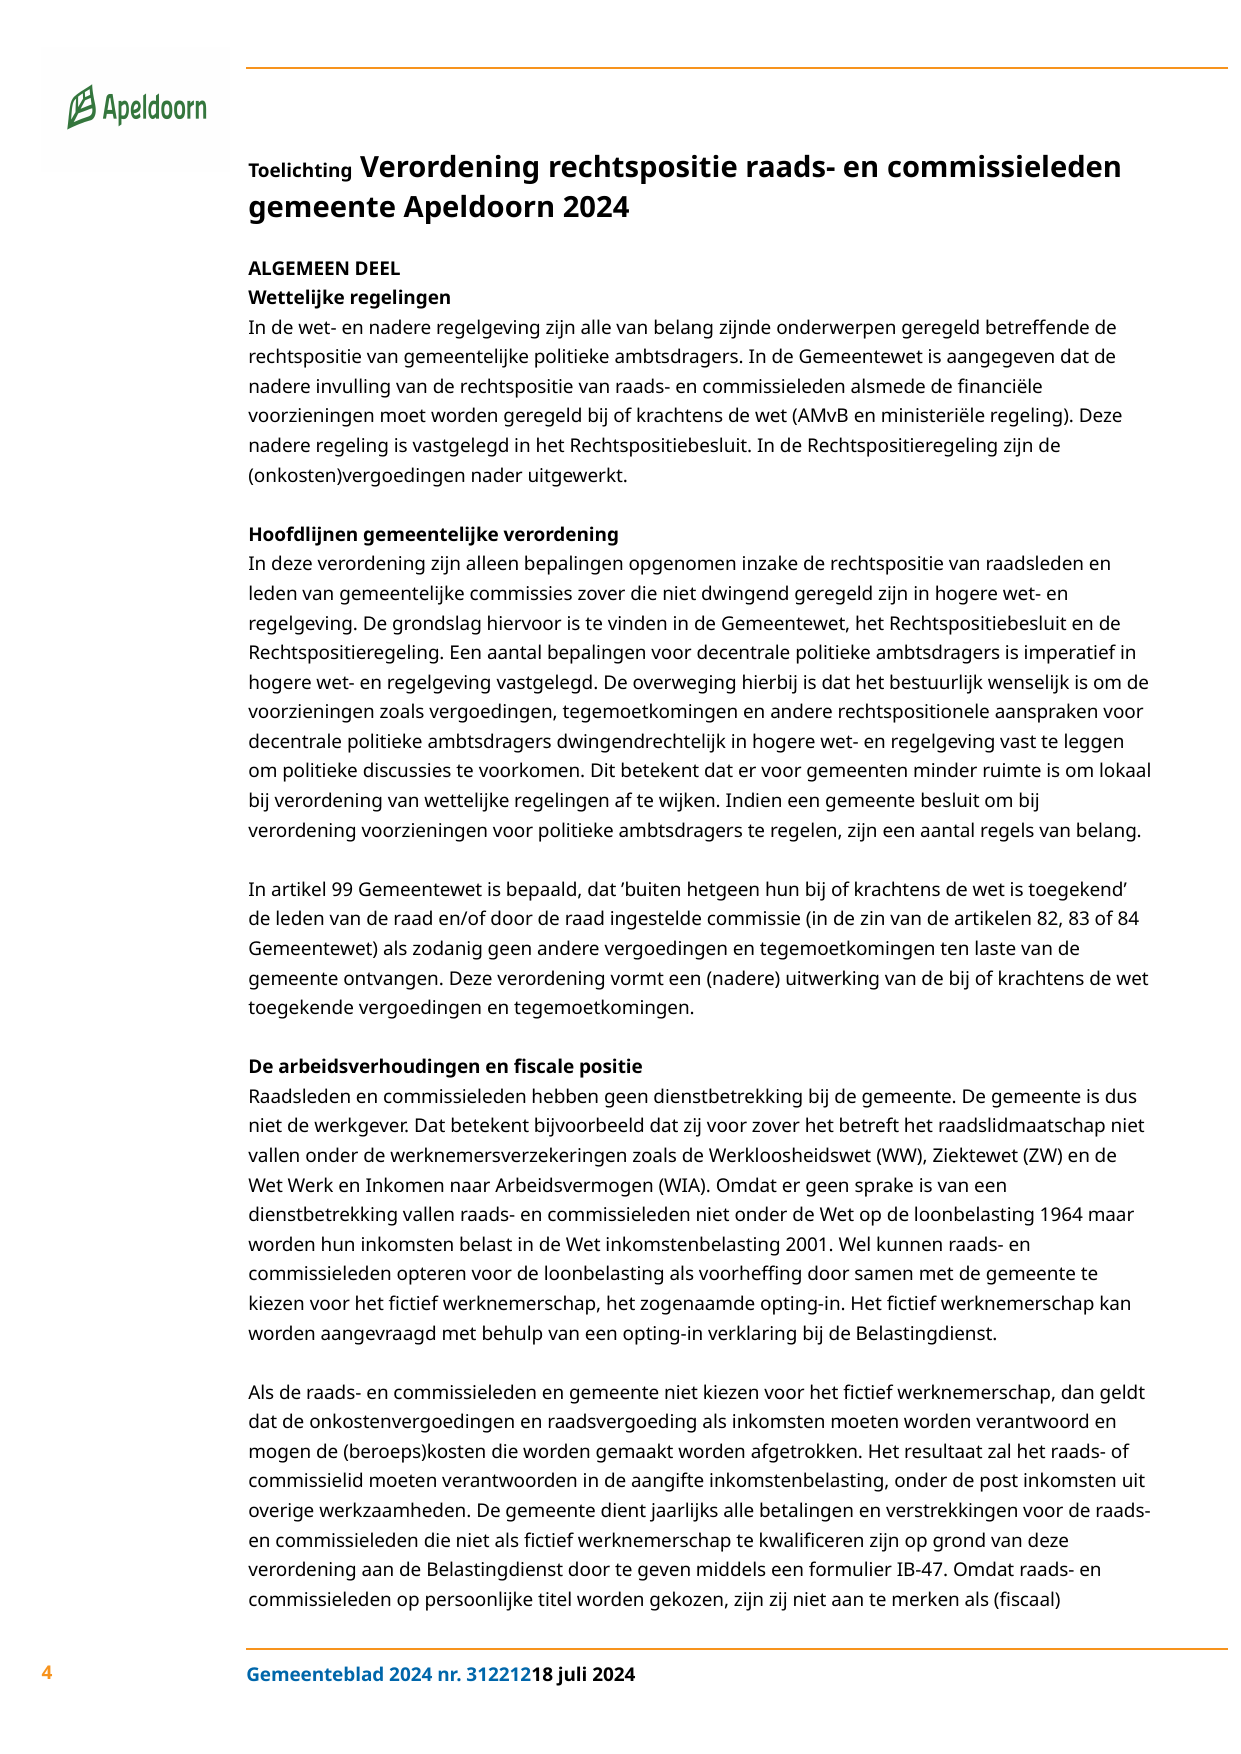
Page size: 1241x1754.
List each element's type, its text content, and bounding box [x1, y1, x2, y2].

text In de wet- en nadere regelgeving zijn alle van belang zijnde onderwerpen geregeld betreffende de rechtspositie van gemeentelijke politieke ambtsdragers. In de Gemeentewet is aangegeven dat de nadere invulling van de rechtspositie van raads- en commissieleden alsmede de financiële voorzieningen moet worden geregeld bij of krachtens de wet (AMvB en ministeriële regeling). Deze nadere regeling is vastgelegd in het Rechtspositiebesluit. In de Rechtspositieregeling zijn de (onkosten)vergoedingen nader uitgewerkt. [248, 314, 1152, 488]
text Als de raads- en commissieleden en gemeente niet kiezen voor het fictief werknemerschap, dan geldt dat de onkostenvergoedingen en raadsvergoeding als inkomsten moeten worden verantwoord en mogen de (beroeps)kosten die worden gemaakt worden afgetrokken. Het resultaat zal het raads- of commissielid moeten verantwoorden in de aangifte inkomstenbelasting, onder de post inkomsten uit overige werkzaamheden. De gemeente dient jaarlijks alle betalingen en verstrekkingen voor de raads- en commissieleden die niet als fictief werknemerschap te kwalificeren zijn op grond van deze verordening aan de Belastingdienst door te geven middels een formulier IB-47. Omdat raads- en commissieleden op persoonlijke titel worden gekozen, zijn zij niet aan te merken als (fiscaal) [248, 1379, 1152, 1612]
text Toelichting Verordening rechtspositie raads- en commissieleden gemeente Apeldoorn 2024 [248, 146, 1152, 226]
text ALGEMEEN DEEL [248, 255, 1152, 281]
picture [41, 47, 231, 172]
text Raadsleden en commissieleden hebben geen dienstbetrekking bij de gemeente. De gemeente is dus niet de werkgever. Dat betekent bijvoorbeeld dat zij voor zover het betreft het raadslidmaatschap niet vallen onder de werknemersverzekeringen zoals de Werkloosheidswet (WW), Ziektewet (ZW) en de Wet Werk en Inkomen naar Arbeidsvermogen (WIA). Omdat er geen sprake is van een dienstbetrekking vallen raads- en commissieleden niet onder de Wet op de loonbelasting 1964 maar worden hun inkomsten belast in de Wet inkomstenbelasting 2001. Wel kunnen raads- en commissieleden opteren voor de loonbelasting als voorheffing door samen met de gemeente te kiezen voor het fictief werknemerschap, het zogenaamde opting-in. Het fictief werknemerschap kan worden aangevraagd met behulp van een opting-in verklaring bij de Belastingdienst. [248, 1083, 1152, 1346]
text Hoofdlijnen gemeentelijke verordening [248, 521, 1152, 547]
text De arbeidsverhoudingen en fiscale positie [248, 1053, 1152, 1079]
text In deze verordening zijn alleen bepalingen opgenomen inzake de rechtspositie van raadsleden en leden van gemeentelijke commissies zover die niet dwingend geregeld zijn in hogere wet- en regelgeving. De grondslag hiervoor is te vinden in de Gemeentewet, het Rechtspositiebesluit en de Rechtspositieregeling. Een aantal bepalingen voor decentrale politieke ambtsdragers is imperatief in hogere wet- en regelgeving vastgelegd. De overweging hierbij is dat het bestuurlijk wenselijk is om de voorzieningen zoals vergoedingen, tegemoetkomingen en andere rechtspositionele aanspraken voor decentrale politieke ambtsdragers dwingendrechtelijk in hogere wet- en regelgeving vast te leggen om politieke discussies te voorkomen. Dit betekent dat er voor gemeenten minder ruimte is om lokaal bij verordening van wettelijke regelingen af te wijken. Indien een gemeente besluit om bij verordening voorzieningen voor politieke ambtsdragers te regelen, zijn een aantal regels van belang. [248, 551, 1152, 843]
text Wettelijke regelingen [248, 284, 1152, 310]
text In artikel 99 Gemeentewet is bepaald, dat ’buiten hetgeen hun bij of krachtens de wet is toegekend’ de leden van de raad en/of door de raad ingestelde commissie (in de zin van de artikelen 82, 83 of 84 Gemeentewet) als zodanig geen andere vergoedingen en tegemoetkomingen ten laste van de gemeente ontvangen. Deze verordening vormt een (nadere) uitwerking van de bij of krachtens de wet toegekende vergoedingen en tegemoetkomingen. [248, 876, 1152, 1020]
